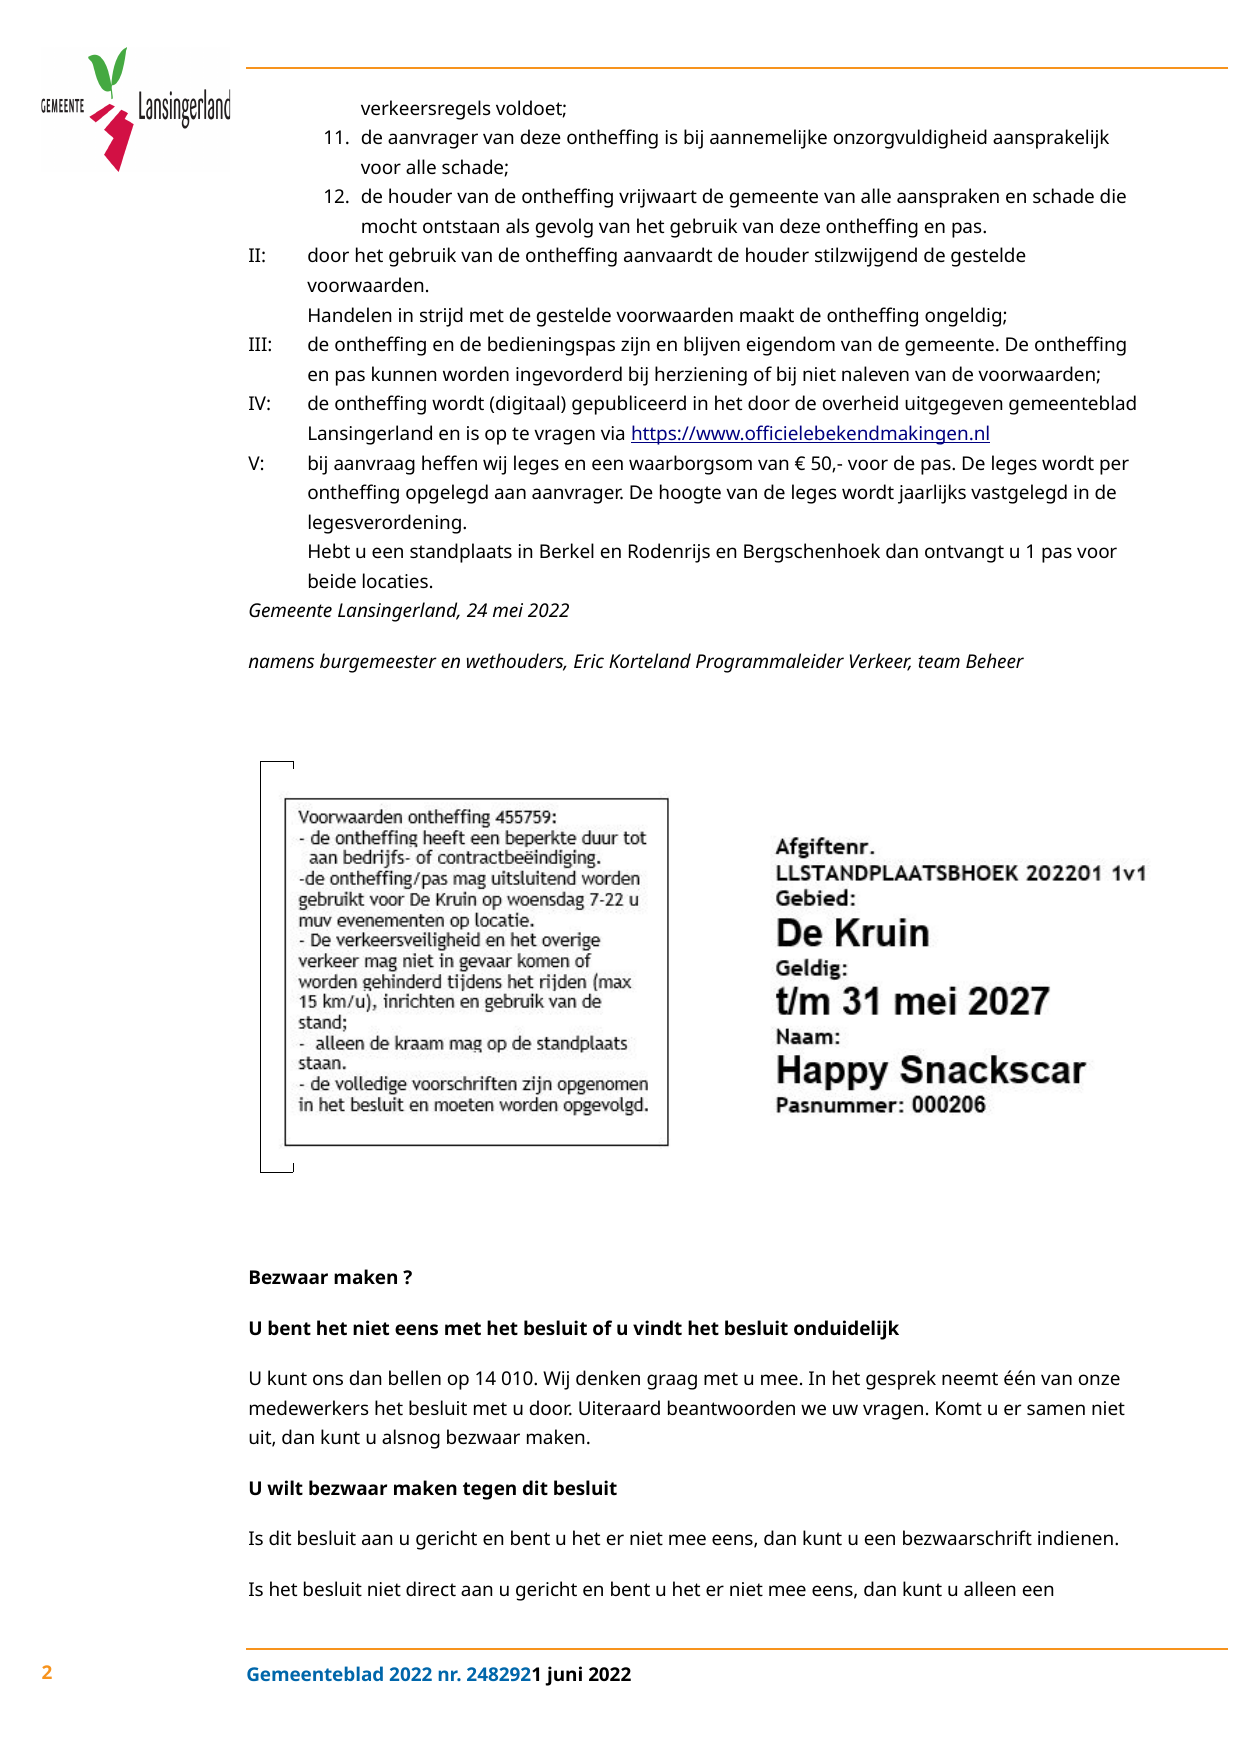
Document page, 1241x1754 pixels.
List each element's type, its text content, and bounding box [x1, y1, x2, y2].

list de aanvrager van deze ontheffing is bij aannemelijke onzorgvuldigheid aansprakelijk voor alle schade; [323, 124, 1152, 180]
text Is het besluit niet direct aan u gericht en bent u het er niet mee eens, dan kunt u alleen een [248, 1576, 1152, 1602]
picture [268, 769, 1173, 1163]
list de ontheffing wordt (digitaal) gepubliceerd in het door de overheid uitgegeven gemeenteblad Lansingerland en is op te vragen via https://www.officielebekendmakingen.nl [248, 391, 1152, 446]
text U bent het niet eens met het besluit of u vindt het besluit onduidelijk [248, 1315, 1152, 1341]
text Is dit besluit aan u gericht en bent u het er niet mee eens, dan kunt u een bezwaarschrift indienen. [248, 1525, 1152, 1551]
list verkeersregels voldoet; [323, 95, 1152, 121]
text U kunt ons dan bellen op 14 010. Wij denken graag met u mee. In het gesprek neemt één van onze medewerkers het besluit met u door. Uiteraard beantwoorden we uw vragen. Komt u er samen niet uit, dan kunt u alsnog bezwaar maken. [248, 1365, 1152, 1450]
text Gemeente Lansingerland, 24 mei 2022 [248, 598, 1152, 623]
list Hebt u een standplaats in Berkel en Rodenrijs en Bergschenhoek dan ontvangt u 1 pas voor beide locaties. [248, 538, 1152, 594]
list de houder van de ontheffing vrijwaart de gemeente van alle aanspraken en schade die mocht ontstaan als gevolg van het gebruik van deze ontheffing en pas. [323, 183, 1152, 239]
text namens burgemeester en wethouders, Eric Korteland Programmaleider Verkeer, team Beheer [248, 648, 1152, 674]
text Bezwaar maken ? [248, 1264, 1152, 1290]
list bij aanvraag heffen wij leges en een waarborgsom van € 50,- voor de pas. De leges wordt per ontheffing opgelegd aan aanvrager. De hoogte van de leges wordt jaarlijks vastgelegd in de legesverordening. [248, 450, 1152, 535]
text U wilt bezwaar maken tegen dit besluit [248, 1475, 1152, 1501]
list door het gebruik van de ontheffing aanvaardt de houder stilzwijgend de gestelde voorwaarden. [248, 243, 1152, 298]
picture [41, 47, 231, 172]
list de ontheffing en de bedieningspas zijn en blijven eigendom van de gemeente. De ontheffing en pas kunnen worden ingevorderd bij herziening of bij niet naleven van de voorwaarden; [248, 331, 1152, 387]
list Handelen in strijd met de gestelde voorwaarden maakt de ontheffing ongeldig; [248, 302, 1152, 328]
